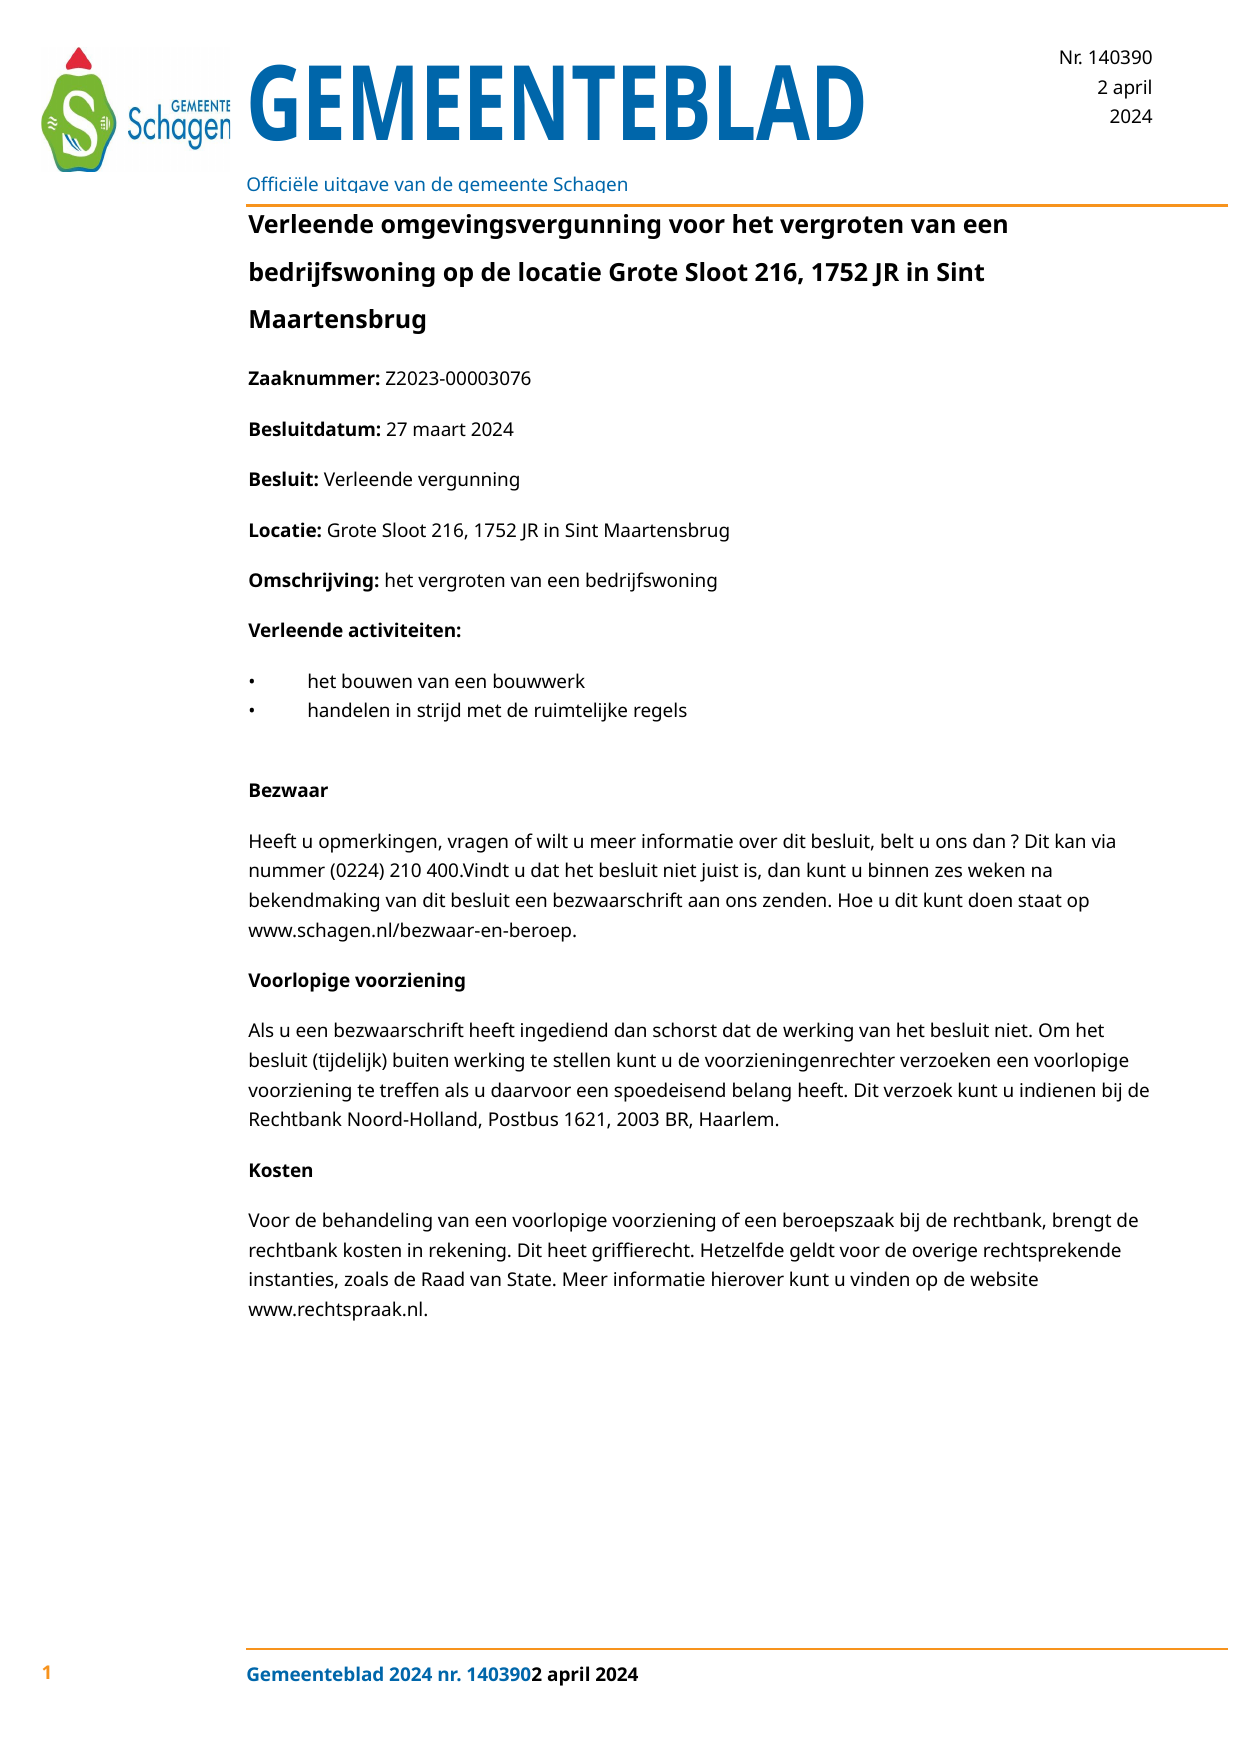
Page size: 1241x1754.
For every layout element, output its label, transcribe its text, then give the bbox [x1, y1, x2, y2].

text Verleende omgevingsvergunning voor het vergroten van een bedrijfswoning op de locatie Grote Sloot 216, 1752 JR in Sint Maartensbrug [248, 207, 1152, 336]
text Voor de behandeling van een voorlopige voorziening of een beroepszaak bij de rechtbank, brengt de rechtbank kosten in rekening. Dit heet griffierecht. Hetzelfde geldt voor de overige rechtsprekende instanties, zoals de Raad van State. Meer informatie hierover kunt u vinden op de website www.rechtspraak.nl. [248, 1207, 1152, 1322]
text Besluitdatum: 27 maart 2024 [248, 416, 1152, 442]
list het bouwen van een bouwwerk [248, 668, 1152, 694]
text Kosten [248, 1157, 1152, 1182]
text Zaaknummer: Z2023-00003076 [248, 366, 1152, 391]
text Verleende activiteiten: [248, 618, 1152, 643]
text Heeft u opmerkingen, vragen of wilt u meer informatie over dit besluit, belt u ons dan ? Dit kan via nummer (0224) 210 400.Vindt u dat het besluit niet juist is, dan kunt u binnen zes weken na bekendmaking van dit besluit een bezwaarschrift aan ons zenden. Hoe u dit kunt doen staat op www.schagen.nl/bezwaar-en-beroep. [248, 828, 1152, 942]
text Locatie: Grote Sloot 216, 1752 JR in Sint Maartensbrug [248, 517, 1152, 542]
text Bezwaar [248, 778, 1152, 803]
list handelen in strijd met de ruimtelijke regels [248, 698, 1152, 723]
text Als u een bezwaarschrift heeft ingediend dan schorst dat de werking van het besluit niet. Om het besluit (tijdelijk) buiten werking te stellen kunt u de voorzieningenrechter verzoeken een voorlopige voorziening te treffen als u daarvoor een spoedeisend belang heeft. Dit verzoek kunt u indienen bij de Rechtbank Noord-Holland, Postbus 1621, 2003 BR, Haarlem. [248, 1018, 1152, 1132]
text Besluit: Verleende vergunning [248, 466, 1152, 492]
text Voorlopige voorziening [248, 967, 1152, 993]
picture [41, 47, 231, 172]
text Omschrijving: het vergroten van een bedrijfswoning [248, 567, 1152, 593]
